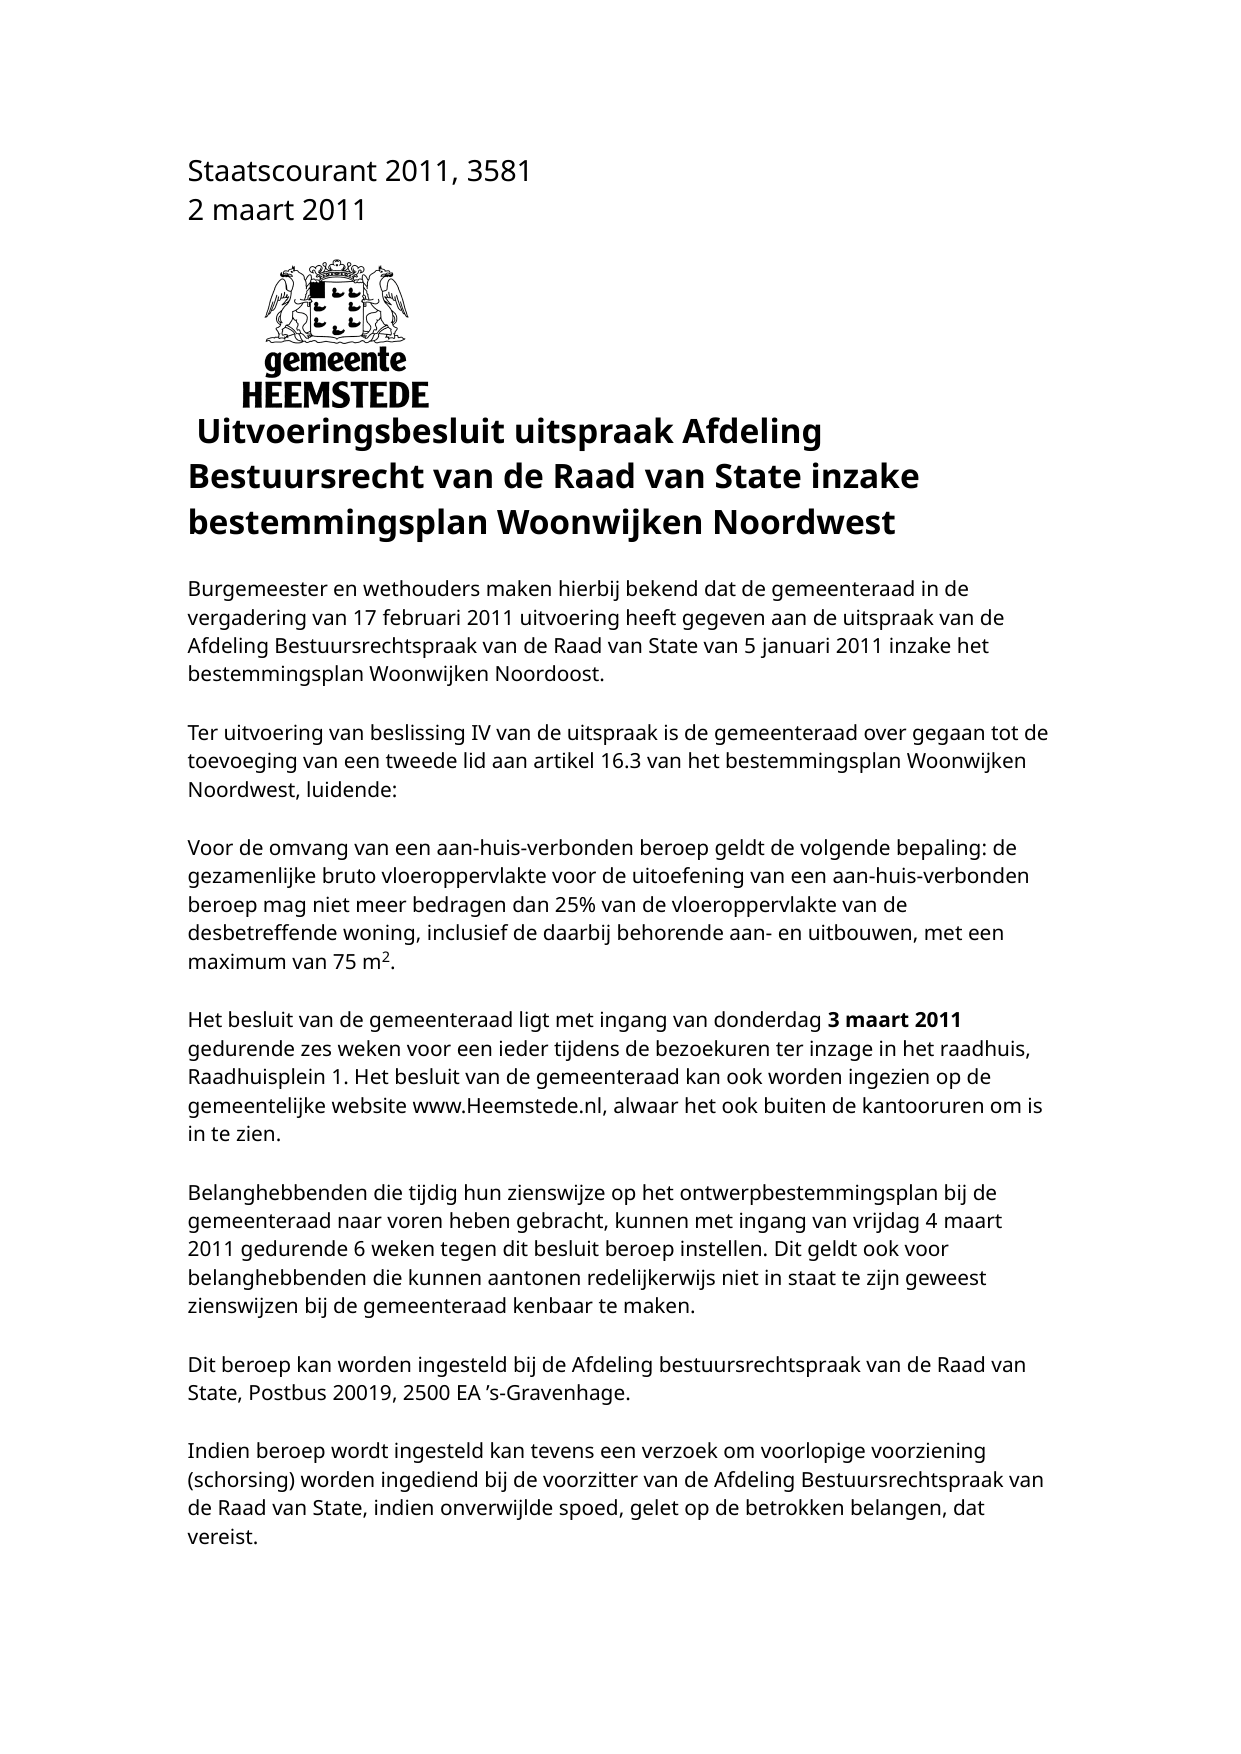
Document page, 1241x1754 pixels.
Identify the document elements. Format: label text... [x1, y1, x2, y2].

text Het besluit van de gemeenteraad ligt met ingang van donderdag 3 maart 2011 gedurende zes weken voor een ieder tijdens de bezoekuren ter inzage in het raadhuis, Raadhuisplein 1. Het besluit van de gemeenteraad kan ook worden ingezien op de gemeentelijke website www.Heemstede.nl, alwaar het ook buiten de kantooruren om is in te zien. [187, 1005, 1053, 1148]
text Burgemeester en wethouders maken hierbij bekend dat de gemeenteraad in de vergadering van 17 februari 2011 uitvoering heeft gegeven aan de uitspraak van de Afdeling Bestuursrechtspraak van de Raad van State van 5 januari 2011 inzake het bestemmingsplan Woonwijken Noordoost. [187, 574, 1053, 688]
text 2 maart 2011 [187, 190, 1053, 229]
text Ter uitvoering van beslissing IV van de uitspraak is de gemeenteraad over gegaan tot de toevoeging van een tweede lid aan artikel 16.3 van het bestemmingsplan Woonwijken Noordwest, luidende: [187, 718, 1053, 803]
text Voor de omvang van een aan-huis-verbonden beroep geldt de volgende bepaling: de gezamenlijke bruto vloeroppervlakte voor de uitoefening van een aan-huis-verbonden beroep mag niet meer bedragen dan 25% van de vloeroppervlakte van de desbetreffende woning, inclusief de daarbij behorende aan- en uitbouwen, met een maximum van 75 m2. [187, 833, 1053, 975]
text Dit beroep kan worden ingesteld bij de Afdeling bestuursrechtspraak van de Raad van State, Postbus 20019, 2500 EA ’s-Gravenhage. [187, 1350, 1053, 1407]
picture [187, 258, 484, 408]
text Staatscourant 2011, 3581 [187, 150, 1053, 190]
subtitle Uitvoeringsbesluit uitspraak Afdeling Bestuursrecht van de Raad van State inzake bestemmingsplan Woonwijken Noordwest [187, 271, 1053, 544]
text Belanghebbenden die tijdig hun zienswijze op het ontwerpbestemmingsplan bij de gemeenteraad naar voren heben gebracht, kunnen met ingang van vrijdag 4 maart 2011 gedurende 6 weken tegen dit besluit beroep instellen. Dit geldt ook voor belanghebbenden die kunnen aantonen redelijkerwijs niet in staat te zijn geweest zienswijzen bij de gemeenteraad kenbaar te maken. [187, 1178, 1053, 1320]
text Indien beroep wordt ingesteld kan tevens een verzoek om voorlopige voorziening (schorsing) worden ingediend bij de voorzitter van de Afdeling Bestuursrechtspraak van de Raad van State, indien onverwijlde spoed, gelet op de betrokken belangen, dat vereist. [187, 1437, 1053, 1550]
